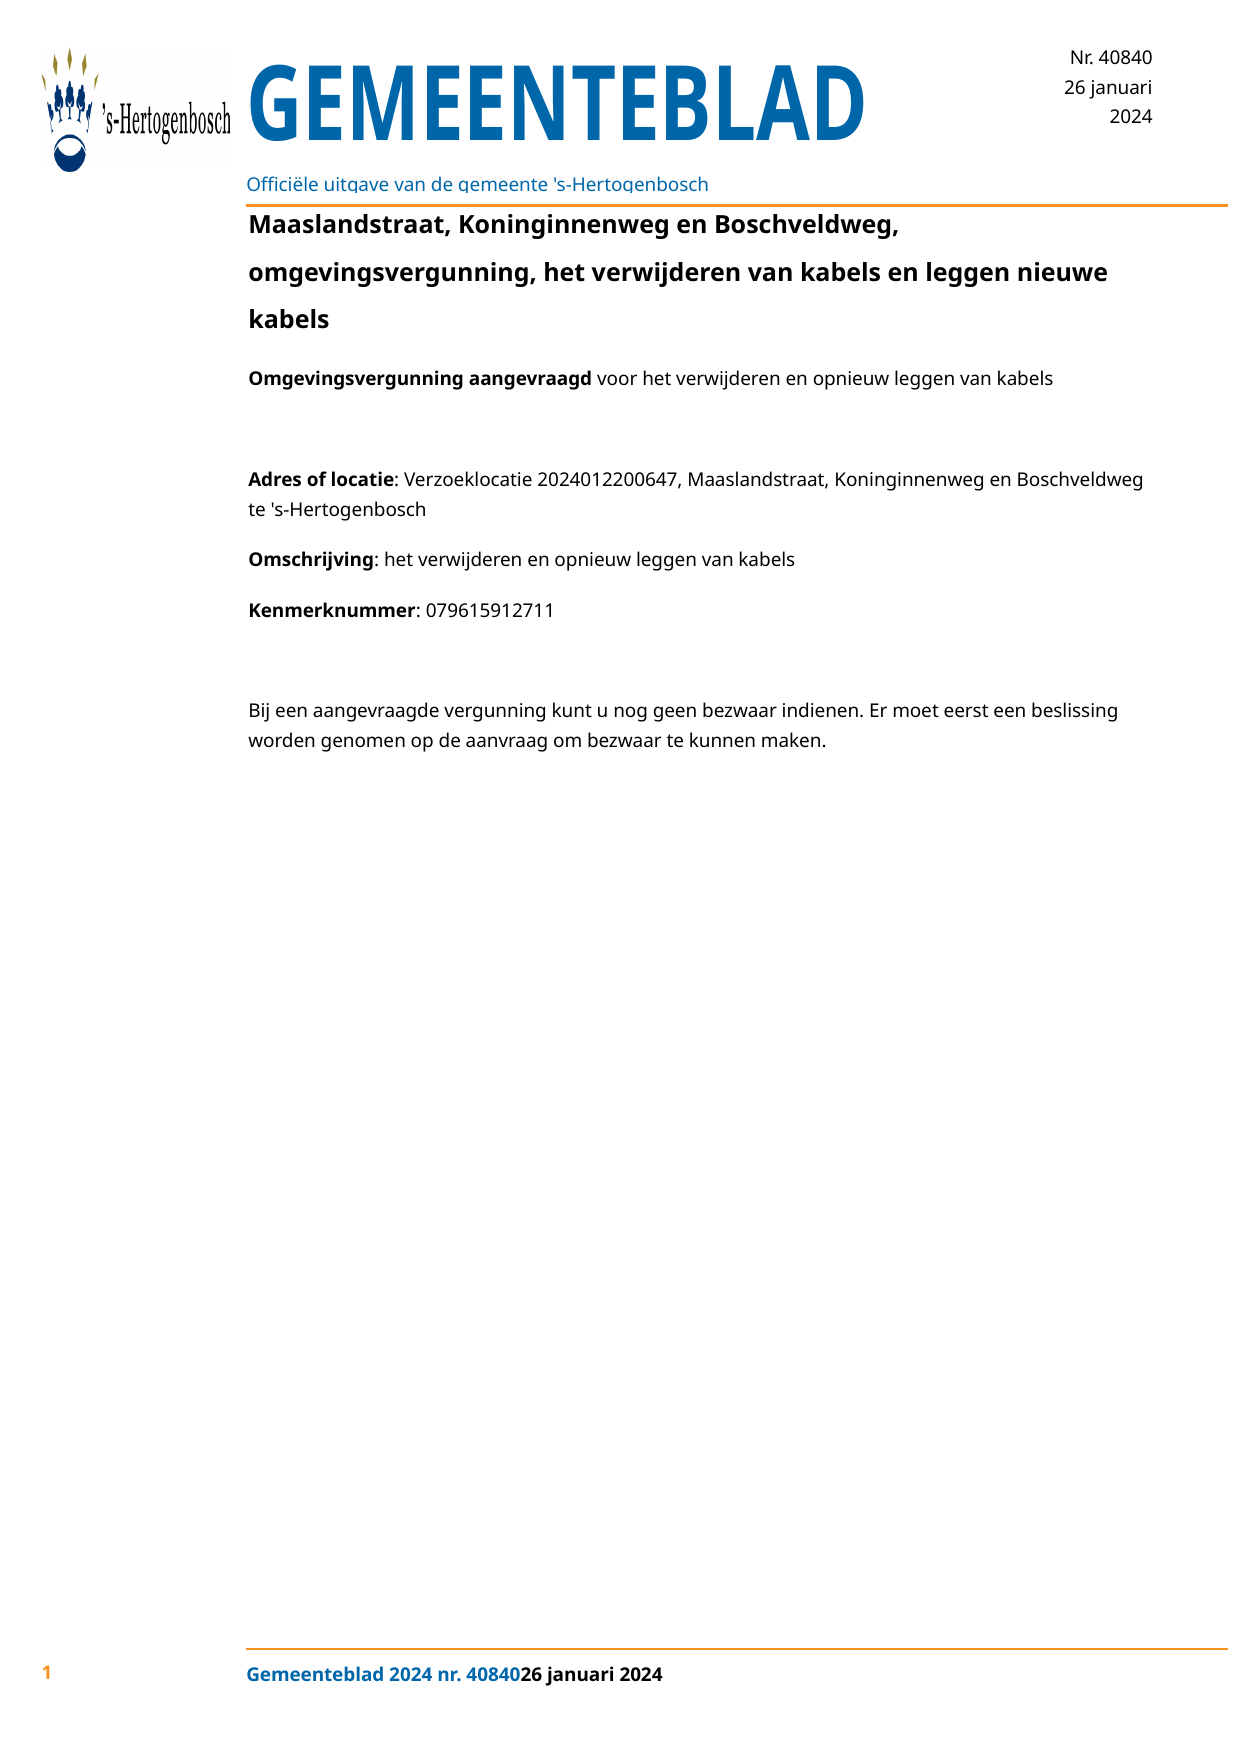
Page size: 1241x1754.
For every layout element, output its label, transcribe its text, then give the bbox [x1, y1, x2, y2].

text Kenmerknummer: 079615912711 [248, 597, 1152, 622]
picture [41, 47, 231, 172]
text Bij een aangevraagde vergunning kunt u nog geen bezwaar indienen. Er moet eerst een beslissing worden genomen op de aanvraag om bezwaar te kunnen maken. [248, 698, 1152, 753]
text Maaslandstraat, Koninginnenweg en Boschveldweg, omgevingsvergunning, het verwijderen van kabels en leggen nieuwe kabels [248, 207, 1152, 336]
text Omschrijving: het verwijderen en opnieuw leggen van kabels [248, 546, 1152, 572]
text Adres of locatie: Verzoeklocatie 2024012200647, Maaslandstraat, Koninginnenweg en Boschveldweg te 's-Hertogenbosch [248, 466, 1152, 522]
text Omgevingsvergunning aangevraagd voor het verwijderen en opnieuw leggen van kabels [248, 366, 1152, 391]
